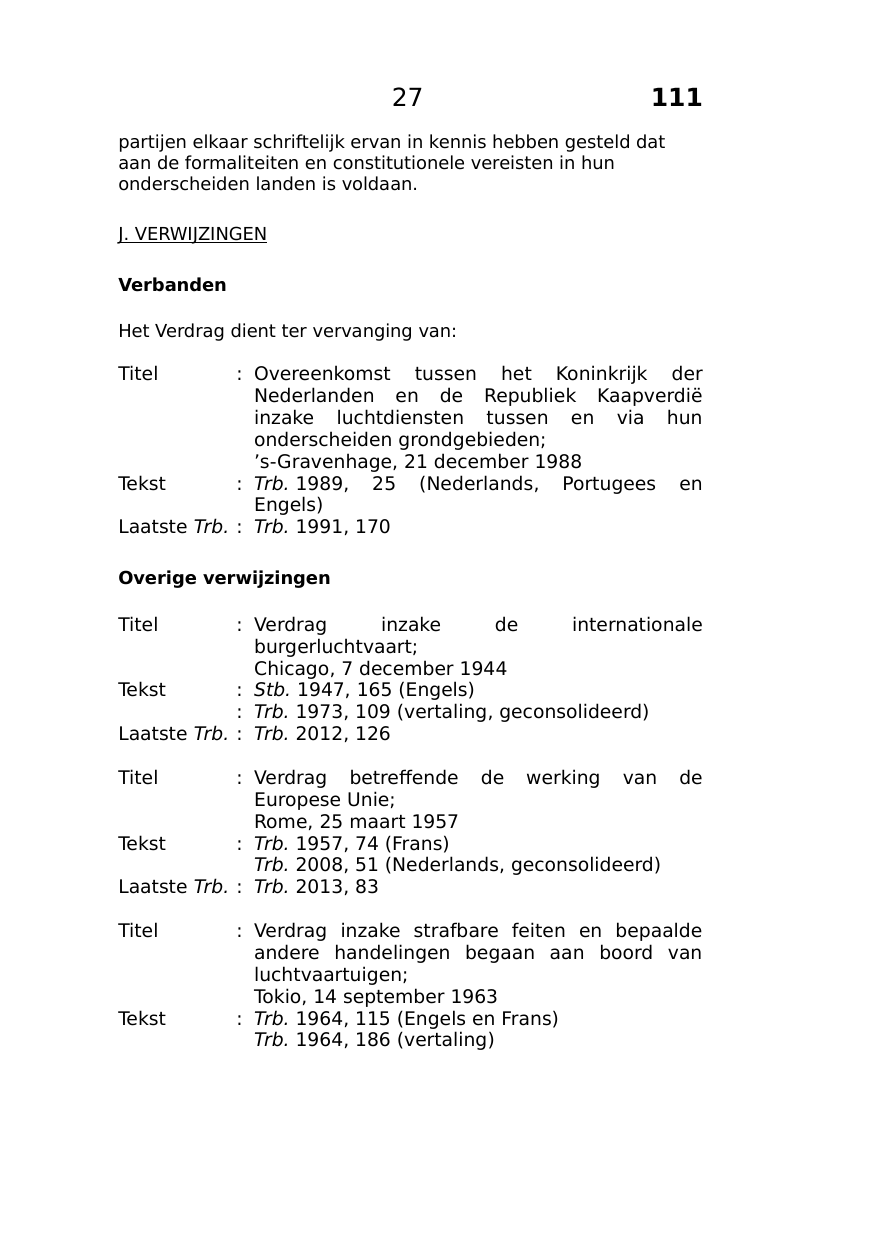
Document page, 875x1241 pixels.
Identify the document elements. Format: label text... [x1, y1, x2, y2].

subtitle Verbanden [118, 275, 703, 296]
table_cell Verdrag inzake strafbare feiten en bepaalde andere handelingen begaan aan boord van luchtvaartuigen; Tokio, 14 september 1963 [254, 920, 703, 1008]
table_header Titel [118, 614, 236, 679]
table_cell Verdrag betreffende de werking van de Europese Unie; Rome, 25 maart 1957 [254, 767, 703, 833]
table_cell : [236, 767, 254, 833]
table_cell Laatste Trb. [118, 516, 236, 538]
table_cell Trb. 1973, 109 (vertaling, geconsolideerd) [254, 701, 703, 723]
table_cell [236, 898, 254, 920]
table_cell : [236, 473, 254, 516]
table_cell Tekst [118, 680, 236, 701]
table_cell Stb. 1947, 165 (Engels) [254, 680, 703, 701]
table_cell [236, 745, 254, 767]
table_cell [118, 701, 236, 723]
table_cell Titel [118, 920, 236, 1008]
table_cell Tekst [118, 833, 236, 854]
text partijen elkaar schriftelijk ervan in kennis hebben gesteld dat aan de formaliteiten en constitutionele vereisten in hun onderscheiden landen is voldaan. [118, 132, 703, 194]
table_header : [236, 614, 254, 679]
table_cell Trb. 1964, 186 (vertaling) [254, 1030, 703, 1051]
table_cell : [236, 920, 254, 1008]
text Het Verdrag dient ter vervanging van: [118, 321, 703, 341]
table_cell Laatste Trb. [118, 876, 236, 898]
table_cell Tekst [118, 473, 236, 516]
table_header : [236, 363, 254, 472]
table_cell Trb. 2013, 83 [254, 876, 703, 898]
table_cell Titel [118, 767, 236, 833]
table_cell [118, 855, 236, 876]
table_cell [254, 898, 703, 920]
subtitle J. VERWIJZINGEN [118, 224, 703, 245]
table_cell Laatste Trb. [118, 723, 236, 745]
table_cell [236, 855, 254, 876]
table_header Verdrag inzake de internationale burgerluchtvaart; Chicago, 7 december 1944 [254, 614, 703, 679]
table_cell [236, 1030, 254, 1051]
subtitle Overige verwijzingen [118, 568, 703, 589]
table_cell : [236, 833, 254, 854]
table_cell [118, 1030, 236, 1051]
table_cell [118, 745, 236, 767]
table_header Titel [118, 363, 236, 472]
table_cell Trb. 2012, 126 [254, 723, 703, 745]
table_cell : [236, 1008, 254, 1029]
table_cell : [236, 876, 254, 898]
table_cell : [236, 680, 254, 701]
table_cell [254, 745, 703, 767]
table_cell Trb. 1991, 170 [254, 516, 703, 538]
table_cell : [236, 516, 254, 538]
table_cell Trb. 1989, 25 (Nederlands, Portugees en Engels) [254, 473, 703, 516]
table_cell Trb. 1964, 115 (Engels en Frans) [254, 1008, 703, 1029]
table_cell : [236, 701, 254, 723]
table_header Overeenkomst tussen het Koninkrijk der Nederlanden en de Republiek Kaapverdië inzake luchtdiensten tussen en via hun onderscheiden grondgebieden; ’s-Gravenhage, 21 december 1988 [254, 363, 703, 472]
table_cell Trb. 2008, 51 (Nederlands, geconsolideerd) [254, 855, 703, 876]
table_cell Trb. 1957, 74 (Frans) [254, 833, 703, 854]
table_cell : [236, 723, 254, 745]
table_cell Tekst [118, 1008, 236, 1029]
table_cell [118, 898, 236, 920]
